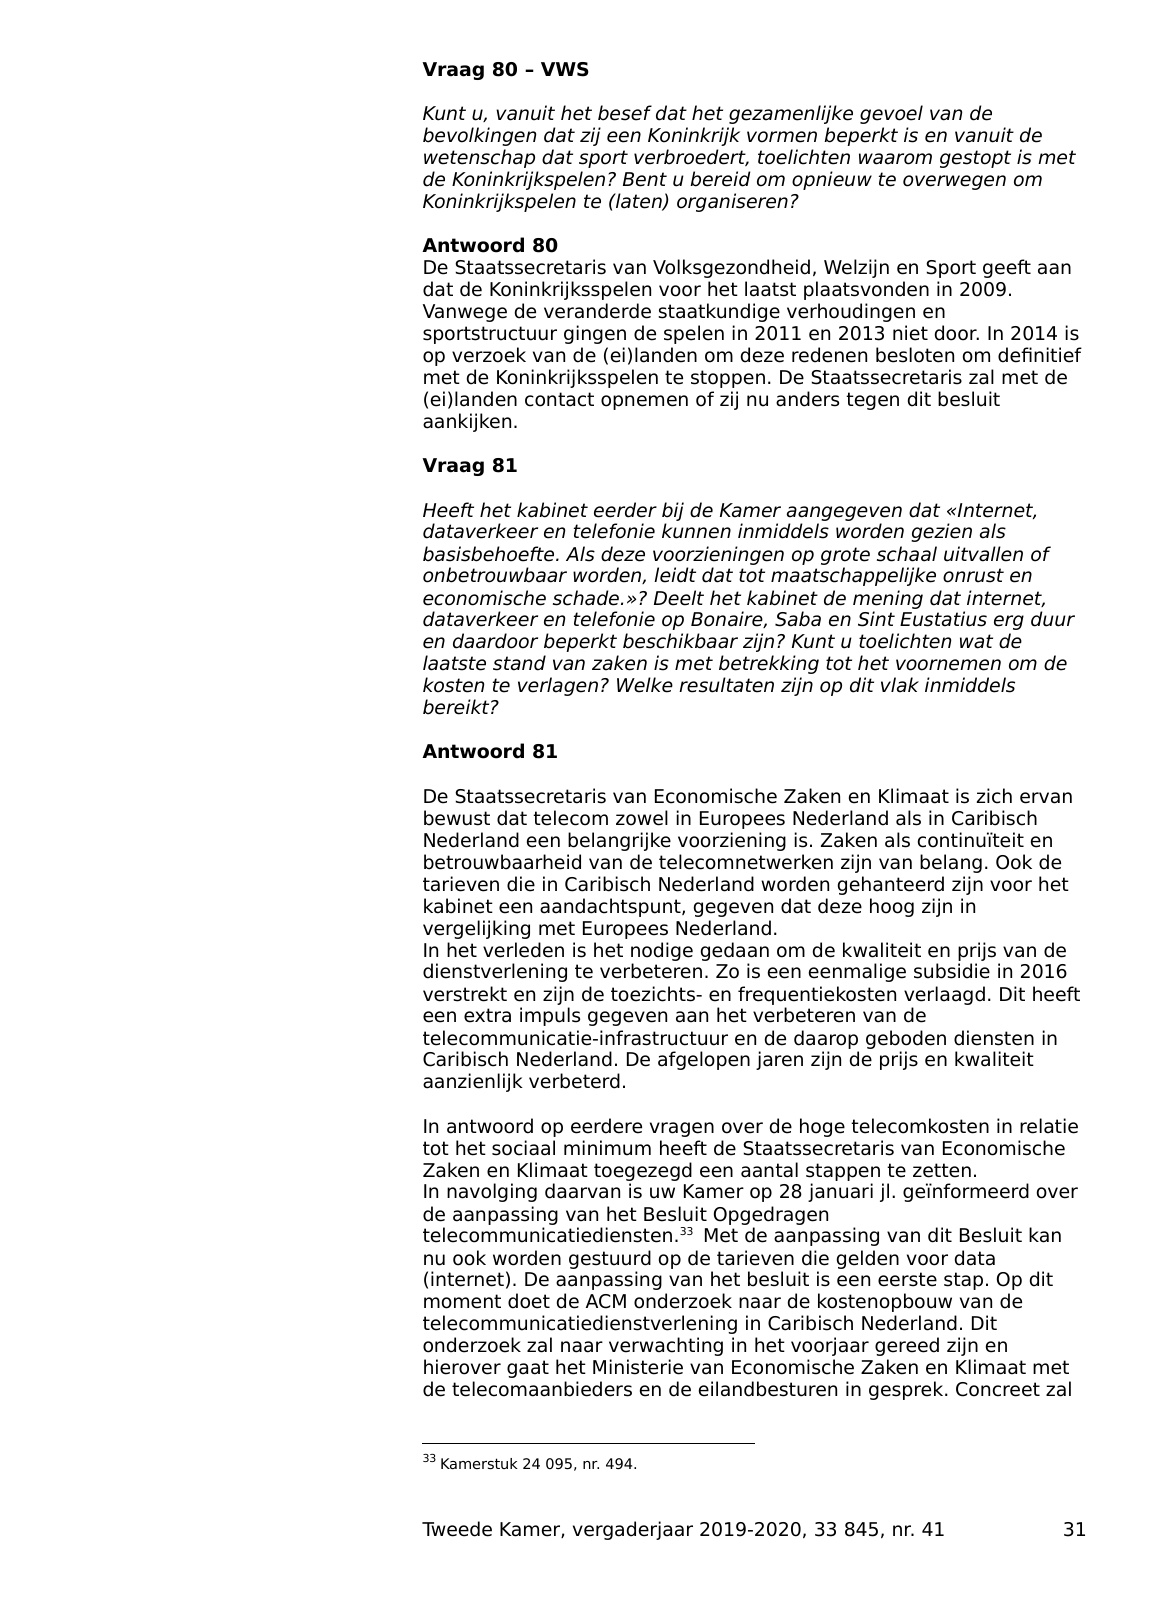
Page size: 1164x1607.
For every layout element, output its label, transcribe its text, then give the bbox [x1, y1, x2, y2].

subtitle Antwoord 81 [422, 741, 1087, 763]
text In antwoord op eerdere vragen over de hoge telecomkosten in relatie tot het sociaal minimum heeft de Staatssecretaris van Economische Zaken en Klimaat toegezegd een aantal stappen te zetten. [422, 1116, 1087, 1181]
text De Staatssecretaris van Economische Zaken en Klimaat is zich ervan bewust dat telecom zowel in Europees Nederland als in Caribisch Nederland een belangrijke voorziening is. Zaken als continuïteit en betrouwbaarheid van de telecomnetwerken zijn van belang. Ook de tarieven die in Caribisch Nederland worden gehanteerd zijn voor het kabinet een aandachtspunt, gegeven dat deze hoog zijn in vergelijking met Europees Nederland. [422, 786, 1087, 939]
subtitle Vraag 80 – VWS [422, 59, 1087, 81]
text Kamerstuk 24 095, nr. 494. [422, 1452, 1087, 1474]
subtitle Antwoord 80 [422, 235, 1087, 257]
text Kunt u, vanuit het besef dat het gezamenlijke gevoel van de bevolkingen dat zij een Koninkrijk vormen beperkt is en vanuit de wetenschap dat sport verbroedert, toelichten waarom gestopt is met de Koninkrijkspelen? Bent u bereid om opnieuw te overwegen om Koninkrijkspelen te (laten) organiseren? [422, 103, 1087, 213]
text Heeft het kabinet eerder bij de Kamer aangegeven dat «Internet, dataverkeer en telefonie kunnen inmiddels worden gezien als basisbehoefte. Als deze voorzieningen op grote schaal uitvallen of onbetrouwbaar worden, leidt dat tot maatschappelijke onrust en economische schade.»? Deelt het kabinet de mening dat internet, dataverkeer en telefonie op Bonaire, Saba en Sint Eustatius erg duur en daardoor beperkt beschikbaar zijn? Kunt u toelichten wat de laatste stand van zaken is met betrekking tot het voornemen om de kosten te verlagen? Welke resultaten zijn op dit vlak inmiddels bereikt? [422, 499, 1087, 719]
text In navolging daarvan is uw Kamer op 28 januari jl. geïnformeerd over de aanpassing van het Besluit Opgedragen telecommunicatiediensten. Met de aanpassing van dit Besluit kan nu ook worden gestuurd op de tarieven die gelden voor data (internet). De aanpassing van het besluit is een eerste stap. Op dit moment doet de ACM onderzoek naar de kostenopbouw van de telecommunicatiedienstverlening in Caribisch Nederland. Dit onderzoek zal naar verwachting in het voorjaar gereed zijn en hierover gaat het Ministerie van Economische Zaken en Klimaat met de telecomaanbieders en de eilandbesturen in gesprek. Concreet zal [422, 1181, 1087, 1401]
text In het verleden is het nodige gedaan om de kwaliteit en prijs van de dienstverlening te verbeteren. Zo is een eenmalige subsidie in 2016 verstrekt en zijn de toezichts- en frequentiekosten verlaagd. Dit heeft een extra impuls gegeven aan het verbeteren van de telecommunicatie-infrastructuur en de daarop geboden diensten in Caribisch Nederland. De afgelopen jaren zijn de prijs en kwaliteit aanzienlijk verbeterd. [422, 939, 1087, 1093]
text De Staatssecretaris van Volksgezondheid, Welzijn en Sport geeft aan dat de Koninkrijksspelen voor het laatst plaatsvonden in 2009. Vanwege de veranderde staatkundige verhoudingen en sportstructuur gingen de spelen in 2011 en 2013 niet door. In 2014 is op verzoek van de (ei)landen om deze redenen besloten om definitief met de Koninkrijksspelen te stoppen. De Staatssecretaris zal met de (ei)landen contact opnemen of zij nu anders tegen dit besluit aankijken. [422, 257, 1087, 433]
subtitle Vraag 81 [422, 455, 1087, 477]
